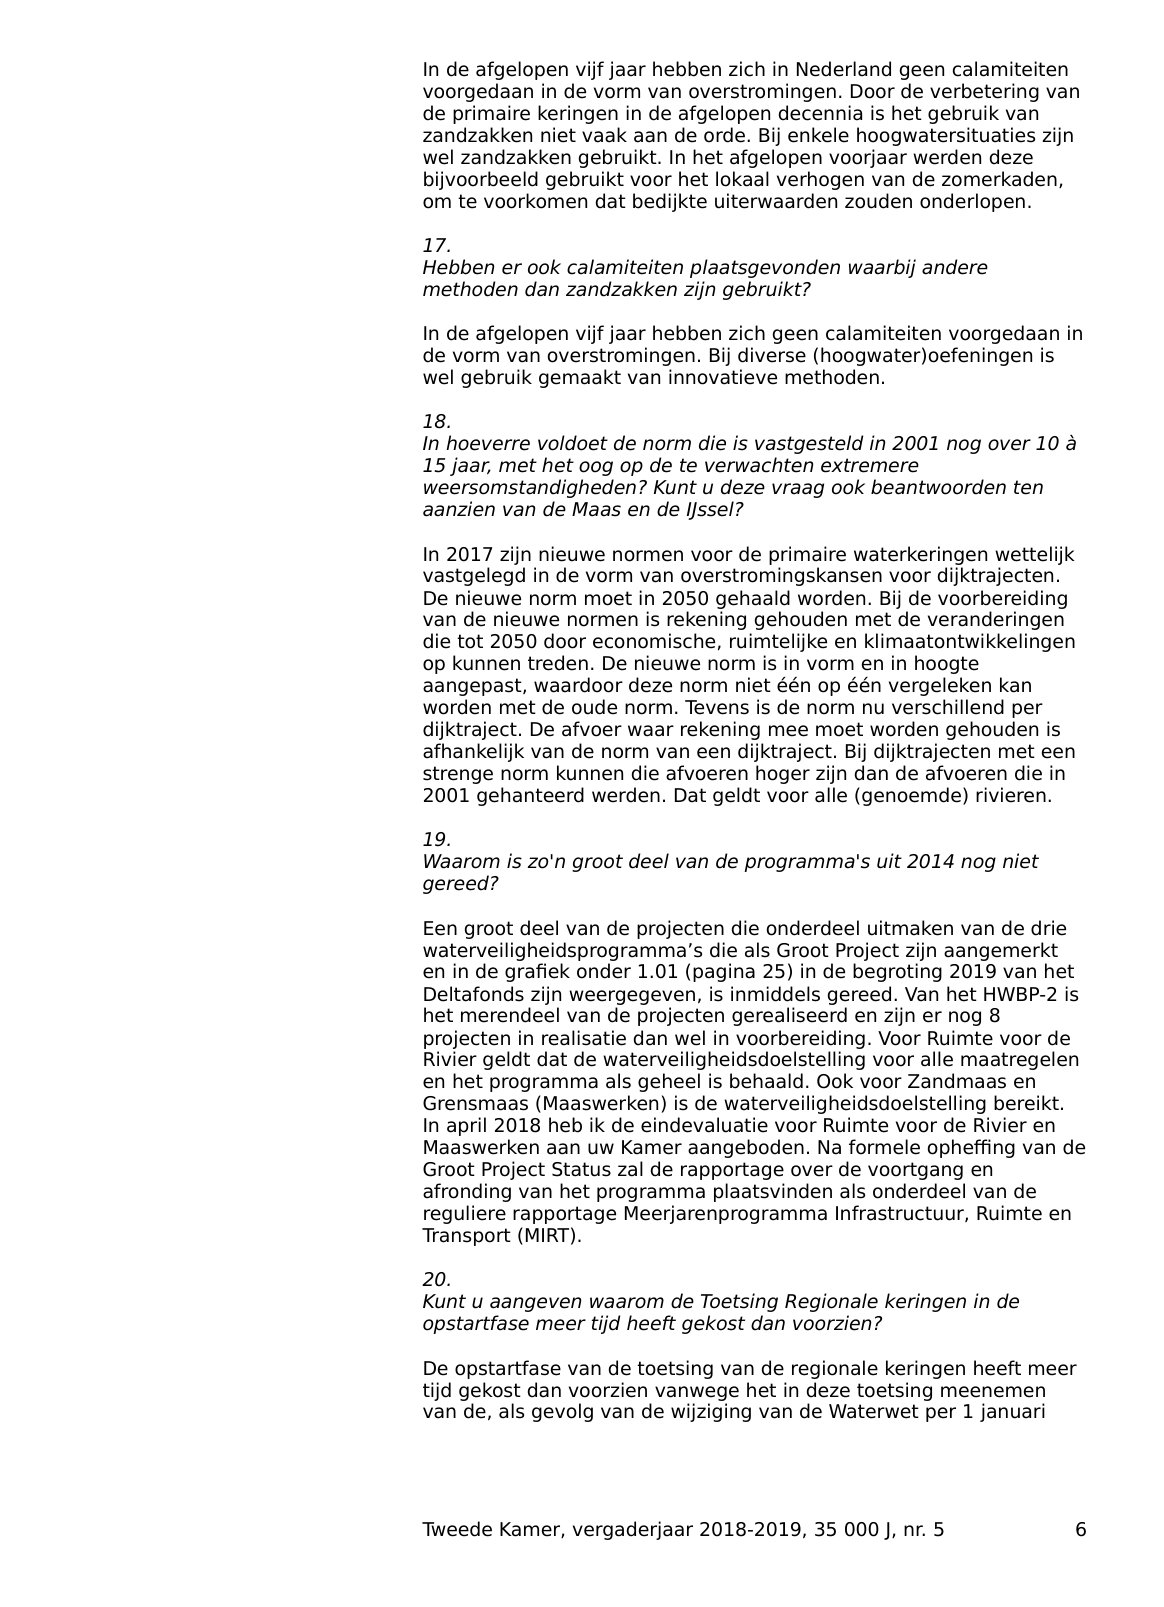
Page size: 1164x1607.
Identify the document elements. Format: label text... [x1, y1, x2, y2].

text 18. [422, 411, 1087, 433]
text 17. [422, 235, 1087, 257]
text De opstartfase van de toetsing van de regionale keringen heeft meer tijd gekost dan voorzien vanwege het in deze toetsing meenemen van de, als gevolg van de wijziging van de Waterwet per 1 januari [422, 1357, 1087, 1423]
text In de afgelopen vijf jaar hebben zich geen calamiteiten voorgedaan in de vorm van overstromingen. Bij diverse (hoogwater)oefeningen is wel gebruik gemaakt van innovatieve methoden. [422, 323, 1087, 389]
text 20. [422, 1269, 1087, 1291]
text In de afgelopen vijf jaar hebben zich in Nederland geen calamiteiten voorgedaan in de vorm van overstromingen. Door de verbetering van de primaire keringen in de afgelopen decennia is het gebruik van zandzakken niet vaak aan de orde. Bij enkele hoogwatersituaties zijn wel zandzakken gebruikt. In het afgelopen voorjaar werden deze bijvoorbeeld gebruikt voor het lokaal verhogen van de zomerkaden, om te voorkomen dat bedijkte uiterwaarden zouden onderlopen. [422, 59, 1087, 213]
text 19. [422, 829, 1087, 851]
text Hebben er ook calamiteiten plaatsgevonden waarbij andere methoden dan zandzakken zijn gebruikt? [422, 257, 1087, 301]
text In april 2018 heb ik de eindevaluatie voor Ruimte voor de Rivier en Maaswerken aan uw Kamer aangeboden. Na formele opheffing van de Groot Project Status zal de rapportage over de voortgang en afronding van het programma plaatsvinden als onderdeel van de reguliere rapportage Meerjarenprogramma Infrastructuur, Ruimte en Transport (MIRT). [422, 1115, 1087, 1247]
text Waarom is zo'n groot deel van de programma's uit 2014 nog niet gereed? [422, 851, 1087, 895]
text Kunt u aangeven waarom de Toetsing Regionale keringen in de opstartfase meer tijd heeft gekost dan voorzien? [422, 1291, 1087, 1335]
text In 2017 zijn nieuwe normen voor de primaire waterkeringen wettelijk vastgelegd in de vorm van overstromingskansen voor dijktrajecten. De nieuwe norm moet in 2050 gehaald worden. Bij de voorbereiding van de nieuwe normen is rekening gehouden met de veranderingen die tot 2050 door economische, ruimtelijke en klimaatontwikkelingen op kunnen treden. De nieuwe norm is in vorm en in hoogte aangepast, waardoor deze norm niet één op één vergeleken kan worden met de oude norm. Tevens is de norm nu verschillend per dijktraject. De afvoer waar rekening mee moet worden gehouden is afhankelijk van de norm van een dijktraject. Bij dijktrajecten met een strenge norm kunnen die afvoeren hoger zijn dan de afvoeren die in 2001 gehanteerd werden. Dat geldt voor alle (genoemde) rivieren. [422, 543, 1087, 807]
text In hoeverre voldoet de norm die is vastgesteld in 2001 nog over 10 à 15 jaar, met het oog op de te verwachten extremere weersomstandigheden? Kunt u deze vraag ook beantwoorden ten aanzien van de Maas en de IJssel? [422, 433, 1087, 521]
text Een groot deel van de projecten die onderdeel uitmaken van de drie waterveiligheidsprogramma’s die als Groot Project zijn aangemerkt en in de grafiek onder 1.01 (pagina 25) in de begroting 2019 van het Deltafonds zijn weergegeven, is inmiddels gereed. Van het HWBP-2 is het merendeel van de projecten gerealiseerd en zijn er nog 8 projecten in realisatie dan wel in voorbereiding. Voor Ruimte voor de Rivier geldt dat de waterveiligheidsdoelstelling voor alle maatregelen en het programma als geheel is behaald. Ook voor Zandmaas en Grensmaas (Maaswerken) is de waterveiligheidsdoelstelling bereikt. [422, 917, 1087, 1115]
